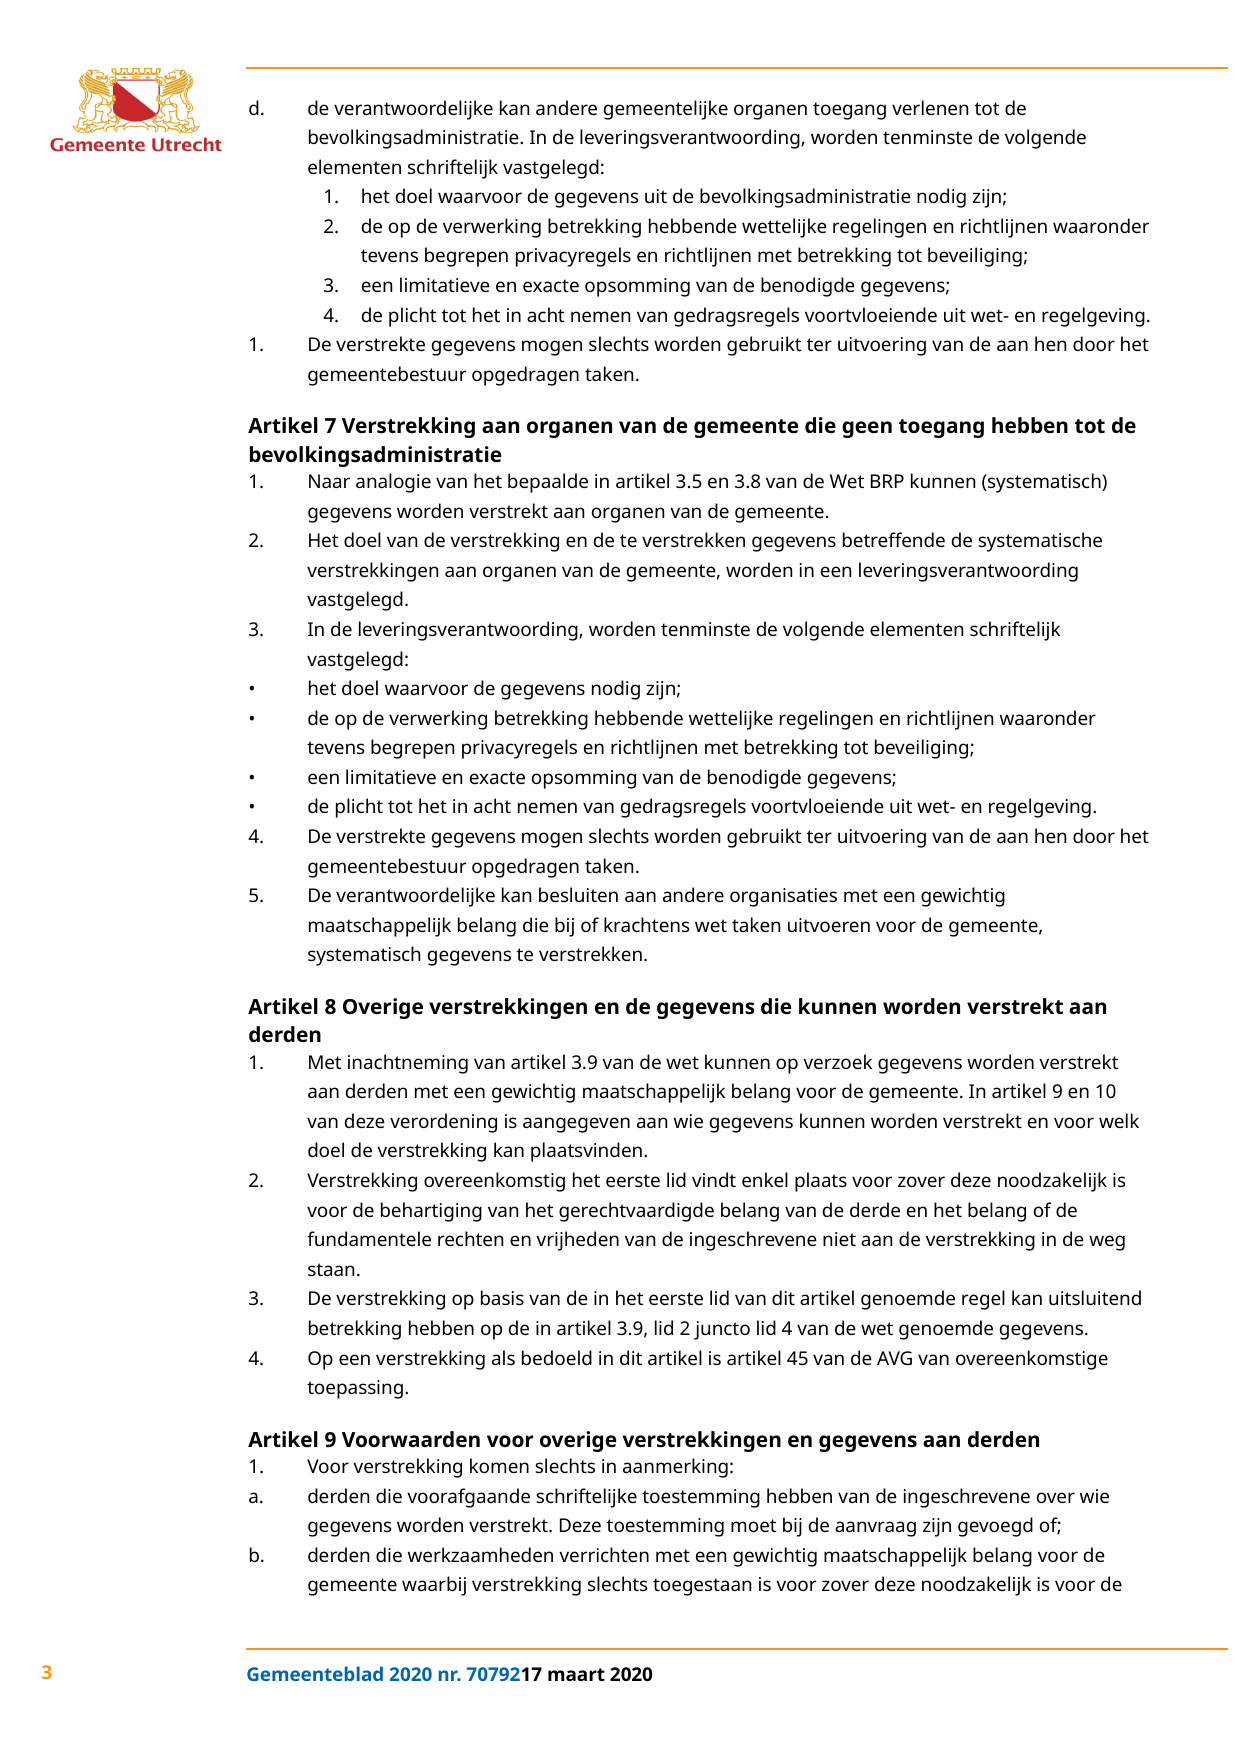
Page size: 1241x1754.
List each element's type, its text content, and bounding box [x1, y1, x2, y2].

list Voor verstrekking komen slechts in aanmerking: [248, 1453, 1152, 1479]
list de plicht tot het in acht nemen van gedragsregels voortvloeiende uit wet- en regelgeving. [323, 302, 1152, 328]
list de plicht tot het in acht nemen van gedragsregels voortvloeiende uit wet- en regelgeving. [248, 794, 1152, 819]
list derden die voorafgaande schriftelijke toestemming hebben van de ingeschrevene over wie gegevens worden verstrekt. Deze toestemming moet bij de aanvraag zijn gevoegd of; [248, 1483, 1152, 1538]
list De verantwoordelijke kan besluiten aan andere organisaties met een gewichtig maatschappelijk belang die bij of krachtens wet taken uitvoeren voor de gemeente, systematisch gegevens te verstrekken. [248, 882, 1152, 967]
list het doel waarvoor de gegevens uit de bevolkingsadministratie nodig zijn; [323, 183, 1152, 209]
text Artikel 8 Overige verstrekkingen en de gegevens die kunnen worden verstrekt aan derden [248, 992, 1152, 1049]
list Het doel van de verstrekking en de te verstrekken gegevens betreffende de systematische verstrekkingen aan organen van de gemeente, worden in een leveringsverantwoording vastgelegd. [248, 527, 1152, 612]
list de op de verwerking betrekking hebbende wettelijke regelingen en richtlijnen waaronder tevens begrepen privacyregels en richtlijnen met betrekking tot beveiliging; [248, 705, 1152, 760]
list het doel waarvoor de gegevens nodig zijn; [248, 675, 1152, 701]
list een limitatieve en exacte opsomming van de benodigde gegevens; [323, 272, 1152, 298]
list Naar analogie van het bepaalde in artikel 3.5 en 3.8 van de Wet BRP kunnen (systematisch) gegevens worden verstrekt aan organen van de gemeente. [248, 468, 1152, 524]
list De verstrekte gegevens mogen slechts worden gebruikt ter uitvoering van de aan hen door het gemeentebestuur opgedragen taken. [248, 331, 1152, 387]
list de op de verwerking betrekking hebbende wettelijke regelingen en richtlijnen waaronder tevens begrepen privacyregels en richtlijnen met betrekking tot beveiliging; [323, 213, 1152, 268]
list derden die werkzaamheden verrichten met een gewichtig maatschappelijk belang voor de gemeente waarbij verstrekking slechts toegestaan is voor zover deze noodzakelijk is voor de [248, 1542, 1152, 1597]
list Verstrekking overeenkomstig het eerste lid vindt enkel plaats voor zover deze noodzakelijk is voor de behartiging van het gerechtvaardigde belang van de derde en het belang of de fundamentele rechten en vrijheden van de ingeschrevene niet aan de verstrekking in de weg staan. [248, 1167, 1152, 1282]
list In de leveringsverantwoording, worden tenminste de volgende elementen schriftelijk vastgelegd: [248, 616, 1152, 672]
text Artikel 9 Voorwaarden voor overige verstrekkingen en gegevens aan derden [248, 1425, 1152, 1453]
list De verstrekte gegevens mogen slechts worden gebruikt ter uitvoering van de aan hen door het gemeentebestuur opgedragen taken. [248, 823, 1152, 879]
list een limitatieve en exacte opsomming van de benodigde gegevens; [248, 764, 1152, 790]
list de verantwoordelijke kan andere gemeentelijke organen toegang verlenen tot de bevolkingsadministratie. In de leveringsverantwoording, worden tenminste de volgende elementen schriftelijk vastgelegd: [248, 95, 1152, 180]
list De verstrekking op basis van de in het eerste lid van dit artikel genoemde regel kan uitsluitend betrekking hebben op de in artikel 3.9, lid 2 juncto lid 4 van de wet genoemde gegevens. [248, 1286, 1152, 1341]
list Met inachtneming van artikel 3.9 van de wet kunnen op verzoek gegevens worden verstrekt aan derden met een gewichtig maatschappelijk belang voor de gemeente. In artikel 9 en 10 van deze verordening is aangegeven aan wie gegevens kunnen worden verstrekt en voor welk doel de verstrekking kan plaatsvinden. [248, 1049, 1152, 1163]
list Op een verstrekking als bedoeld in dit artikel is artikel 45 van de AVG van overeenkomstige toepassing. [248, 1345, 1152, 1400]
picture [41, 47, 231, 172]
text Artikel 7 Verstrekking aan organen van de gemeente die geen toegang hebben tot de bevolkingsadministratie [248, 411, 1152, 468]
